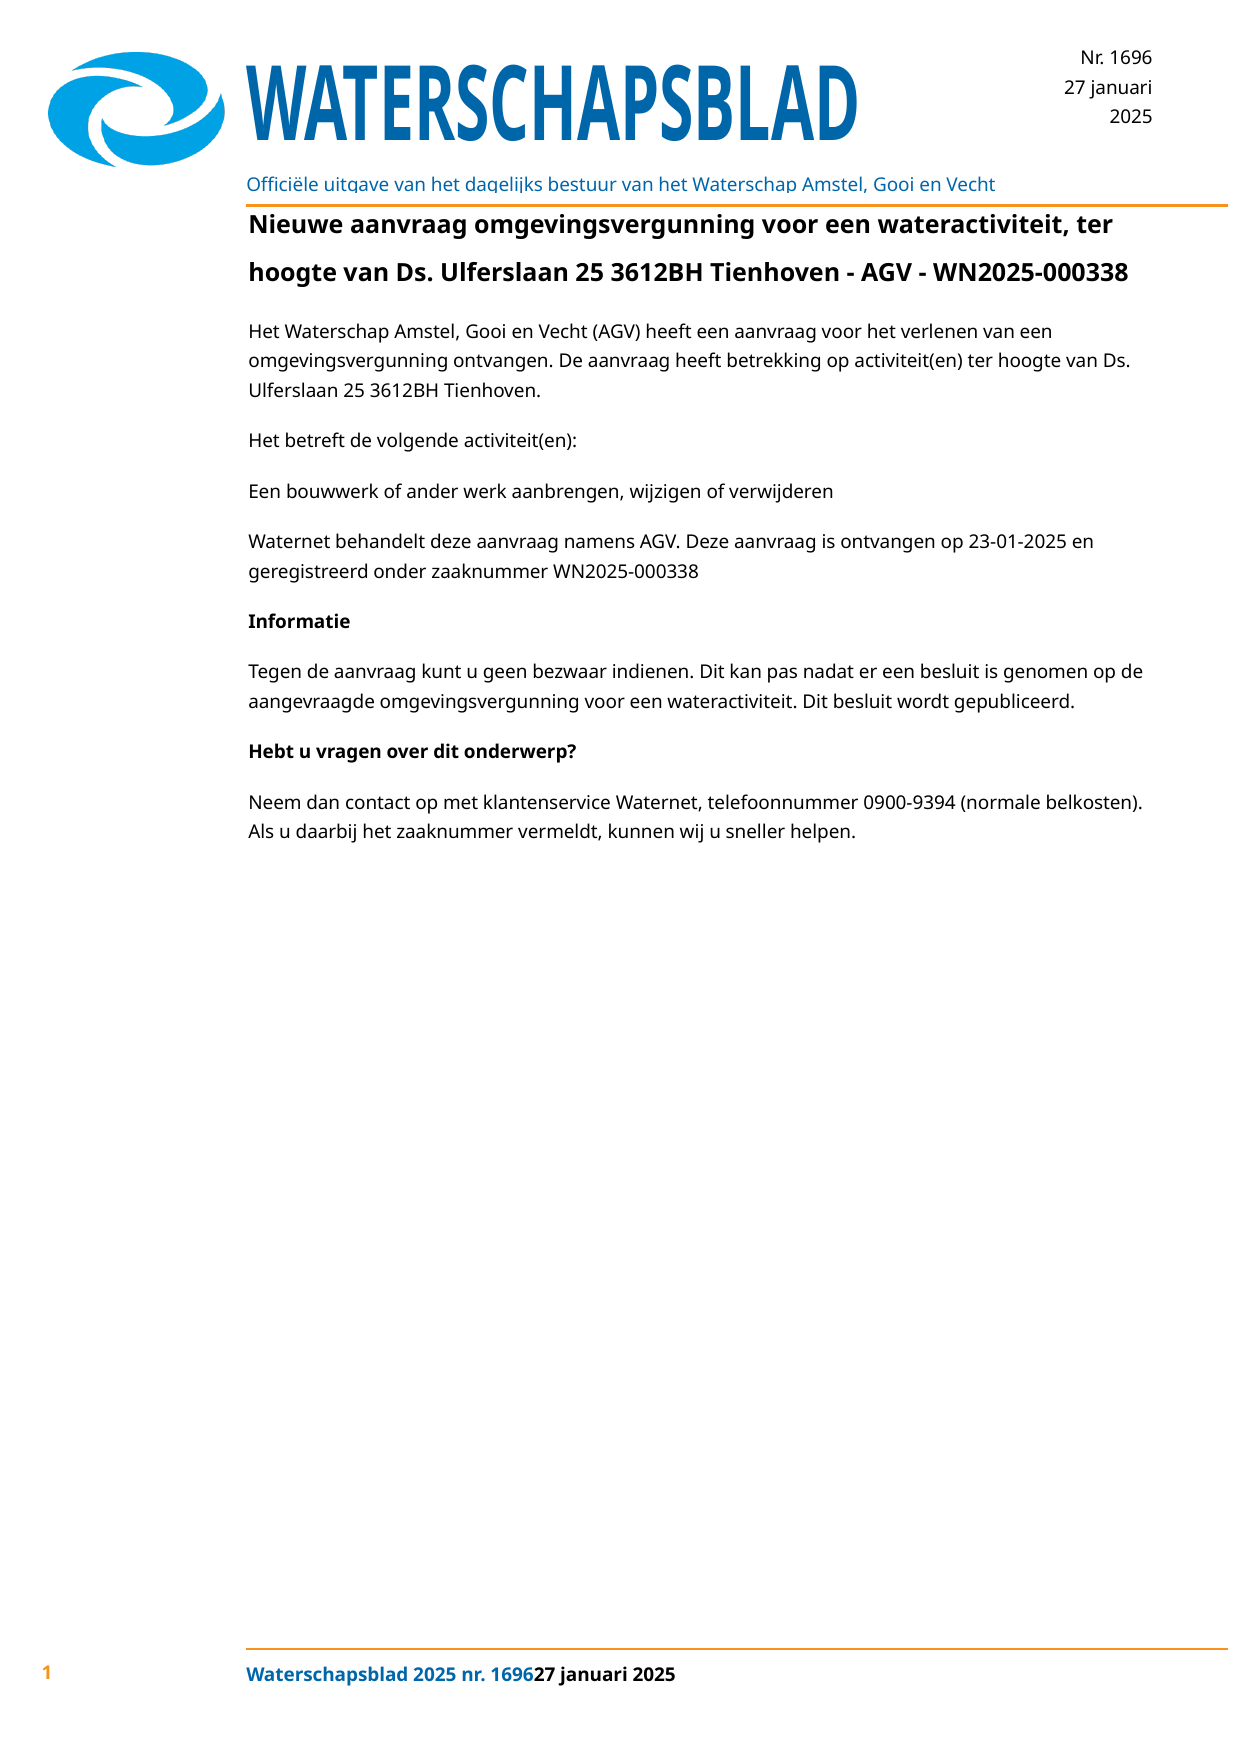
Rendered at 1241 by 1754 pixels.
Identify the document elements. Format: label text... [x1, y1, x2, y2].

text Nieuwe aanvraag omgevingsvergunning voor een wateractiviteit, ter hoogte van Ds. Ulferslaan 25 3612BH Tienhoven - AGV - WN2025-000338 [248, 207, 1152, 288]
text Het betreft de volgende activiteit(en): [248, 427, 1152, 453]
text Waternet behandelt deze aanvraag namens AGV. Deze aanvraag is ontvangen op 23-01-2025 en geregistreerd onder zaaknummer WN2025-000338 [248, 528, 1152, 584]
text Neem dan contact op met klantenservice Waternet, telefoonnummer 0900-9394 (normale belkosten). Als u daarbij het zaaknummer vermeldt, kunnen wij u sneller helpen. [248, 789, 1152, 844]
text Tegen de aanvraag kunt u geen bezwaar indienen. Dit kan pas nadat er een besluit is genomen op de aangevraagde omgevingsvergunning voor een wateractiviteit. Dit besluit wordt gepubliceerd. [248, 659, 1152, 714]
text Een bouwwerk of ander werk aanbrengen, wijzigen of verwijderen [248, 478, 1152, 504]
picture [41, 47, 231, 172]
text Informatie [248, 608, 1152, 634]
text Hebt u vragen over dit onderwerp? [248, 739, 1152, 764]
text Het Waterschap Amstel, Gooi en Vecht (AGV) heeft een aanvraag voor het verlenen van een omgevingsvergunning ontvangen. De aanvraag heeft betrekking op activiteit(en) ter hoogte van Ds. Ulferslaan 25 3612BH Tienhoven. [248, 318, 1152, 403]
